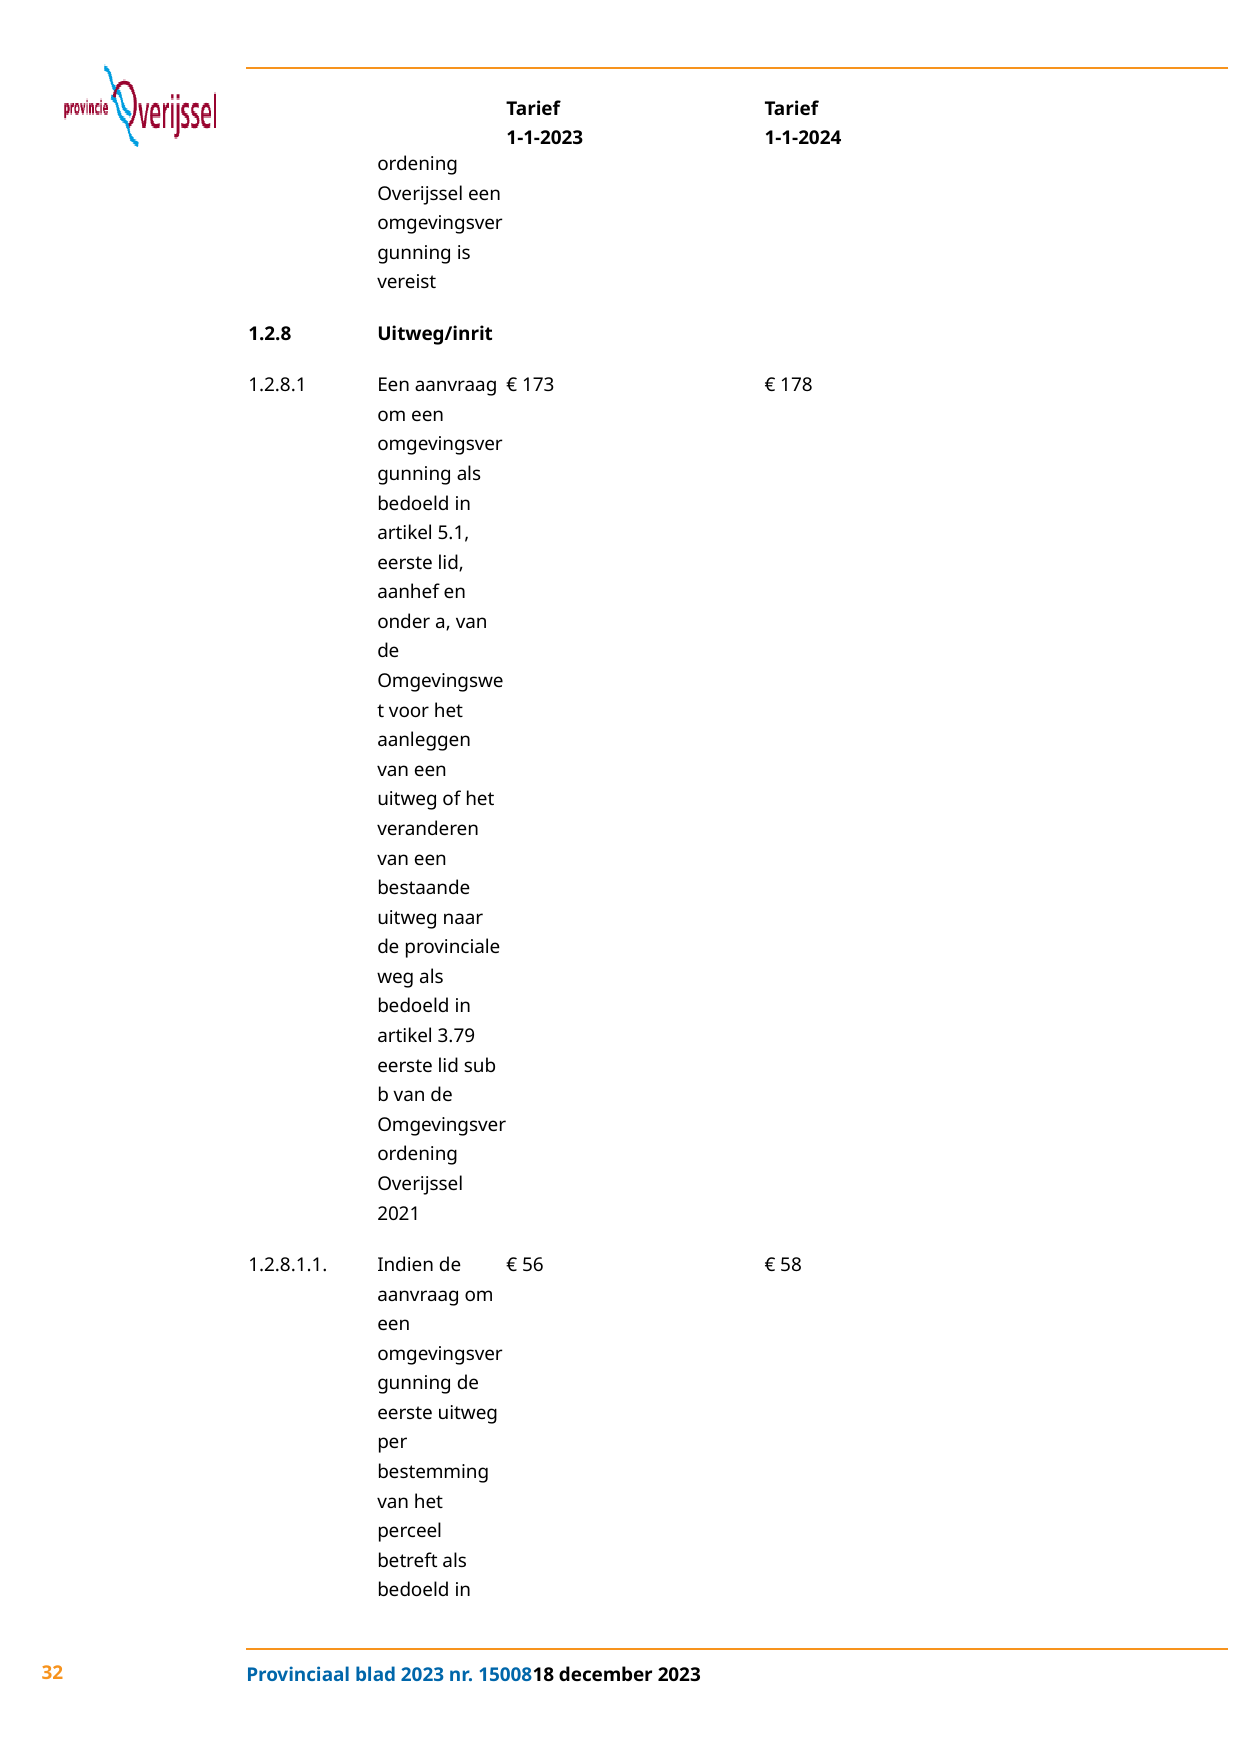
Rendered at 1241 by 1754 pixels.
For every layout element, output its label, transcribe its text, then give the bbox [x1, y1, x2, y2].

table_header [248, 95, 377, 150]
table_cell ordening Overijssel een omgevingsvergunning is vereist [377, 150, 506, 294]
table_cell [1023, 320, 1152, 346]
table_header Tarief 1-1-2024 [764, 95, 1022, 150]
table_cell [377, 294, 506, 320]
table_cell [764, 294, 1022, 320]
table_cell [377, 1225, 506, 1251]
table_cell [506, 1225, 764, 1251]
table_cell [506, 150, 764, 294]
table_cell [764, 346, 1022, 371]
table_cell [506, 294, 764, 320]
table_cell € 173 [506, 371, 764, 1225]
table_header [1023, 95, 1152, 150]
table_cell [377, 346, 506, 371]
table_cell [248, 150, 377, 294]
table_cell Indien de aanvraag om een omgevingsvergunning de eerste uitweg per bestemming van het perceel betreft als bedoeld in [377, 1251, 506, 1602]
table_cell Uitweg/inrit [377, 320, 506, 346]
table_cell € 58 [764, 1251, 1022, 1602]
table_cell 1.2.8.1.1. [248, 1251, 377, 1602]
table_header [377, 95, 506, 150]
table_cell [764, 1225, 1022, 1251]
table_cell [764, 320, 1022, 346]
table_cell [764, 150, 1022, 294]
table_header Tarief 1-1-2023 [506, 95, 764, 150]
table_cell [1023, 1225, 1152, 1251]
table_cell [1023, 1251, 1152, 1602]
picture [41, 47, 231, 172]
table_cell € 56 [506, 1251, 764, 1602]
table_cell [1023, 150, 1152, 294]
table_cell [248, 346, 377, 371]
table_cell [1023, 294, 1152, 320]
table_cell [248, 294, 377, 320]
table_cell [1023, 346, 1152, 371]
table_cell 1.2.8.1 [248, 371, 377, 1225]
table_cell 1.2.8 [248, 320, 377, 346]
table_cell [506, 346, 764, 371]
table_cell Een aanvraag om een omgevingsvergunning als bedoeld in artikel 5.1, eerste lid, aanhef en onder a, van de Omgevingswet voor het aanleggen van een uitweg of het veranderen van een bestaande uitweg naar de provinciale weg als bedoeld in artikel 3.79 eerste lid sub b van de Omgevingsverordening Overijssel 2021 [377, 371, 506, 1225]
table_cell [248, 1225, 377, 1251]
table_cell € 178 [764, 371, 1022, 1225]
table_cell [1023, 371, 1152, 1225]
table_cell [506, 320, 764, 346]
